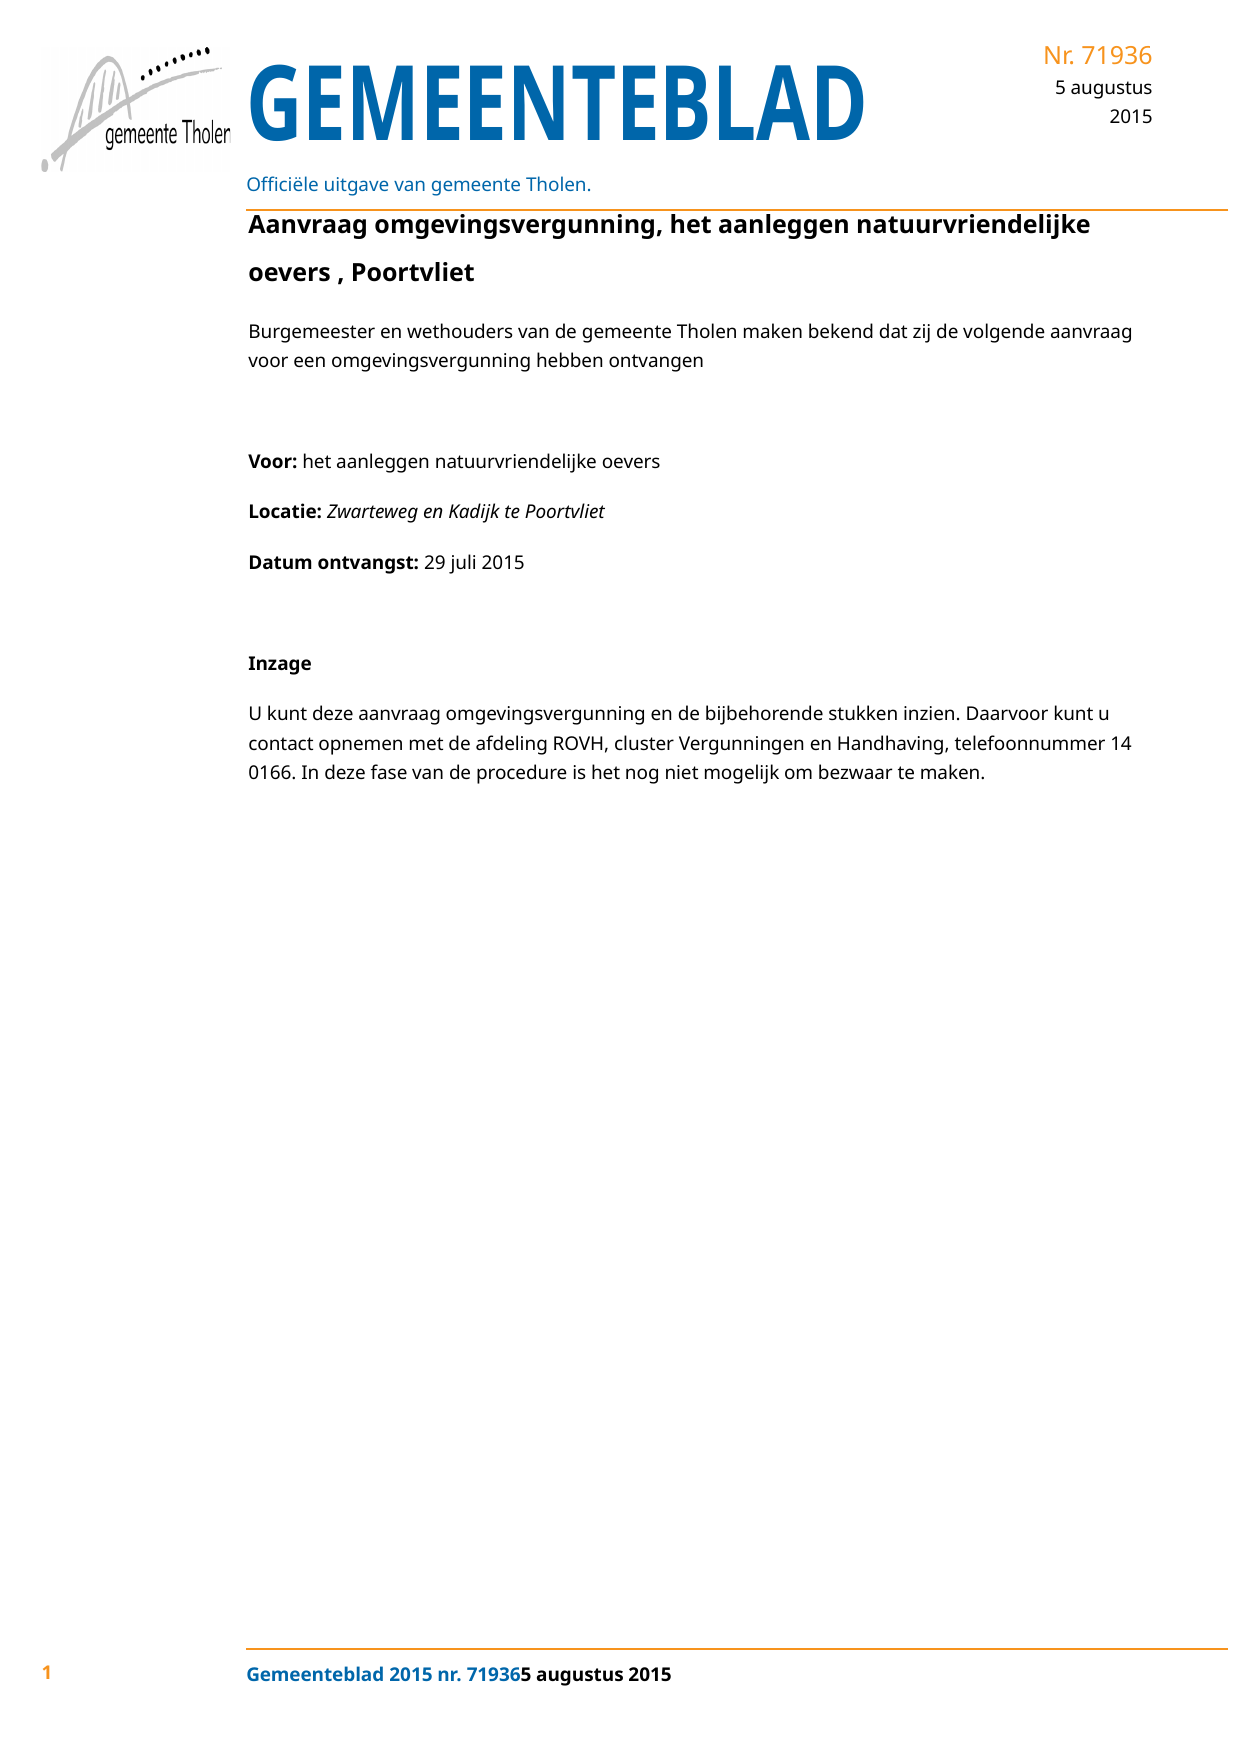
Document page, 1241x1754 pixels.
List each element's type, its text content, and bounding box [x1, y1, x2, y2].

text Inzage [248, 650, 1152, 676]
text Aanvraag omgevingsvergunning, het aanleggen natuurvriendelijke oevers , Poortvliet [248, 211, 1152, 288]
text Locatie: Zwarteweg en Kadijk te Poortvliet [248, 499, 1152, 524]
text Burgemeester en wethouders van de gemeente Tholen maken bekend dat zij de volgende aanvraag voor een omgevingsvergunning hebben ontvangen [248, 318, 1152, 373]
text U kunt deze aanvraag omgevingsvergunning en de bijbehorende stukken inzien. Daarvoor kunt u contact opnemen met de afdeling ROVH, cluster Vergunningen en Handhaving, telefoonnummer 14 0166. In deze fase van de procedure is het nog niet mogelijk om bezwaar te maken. [248, 700, 1152, 785]
text Datum ontvangst: 29 juli 2015 [248, 549, 1152, 575]
picture [41, 47, 231, 172]
text Voor: het aanleggen natuurvriendelijke oevers [248, 448, 1152, 474]
